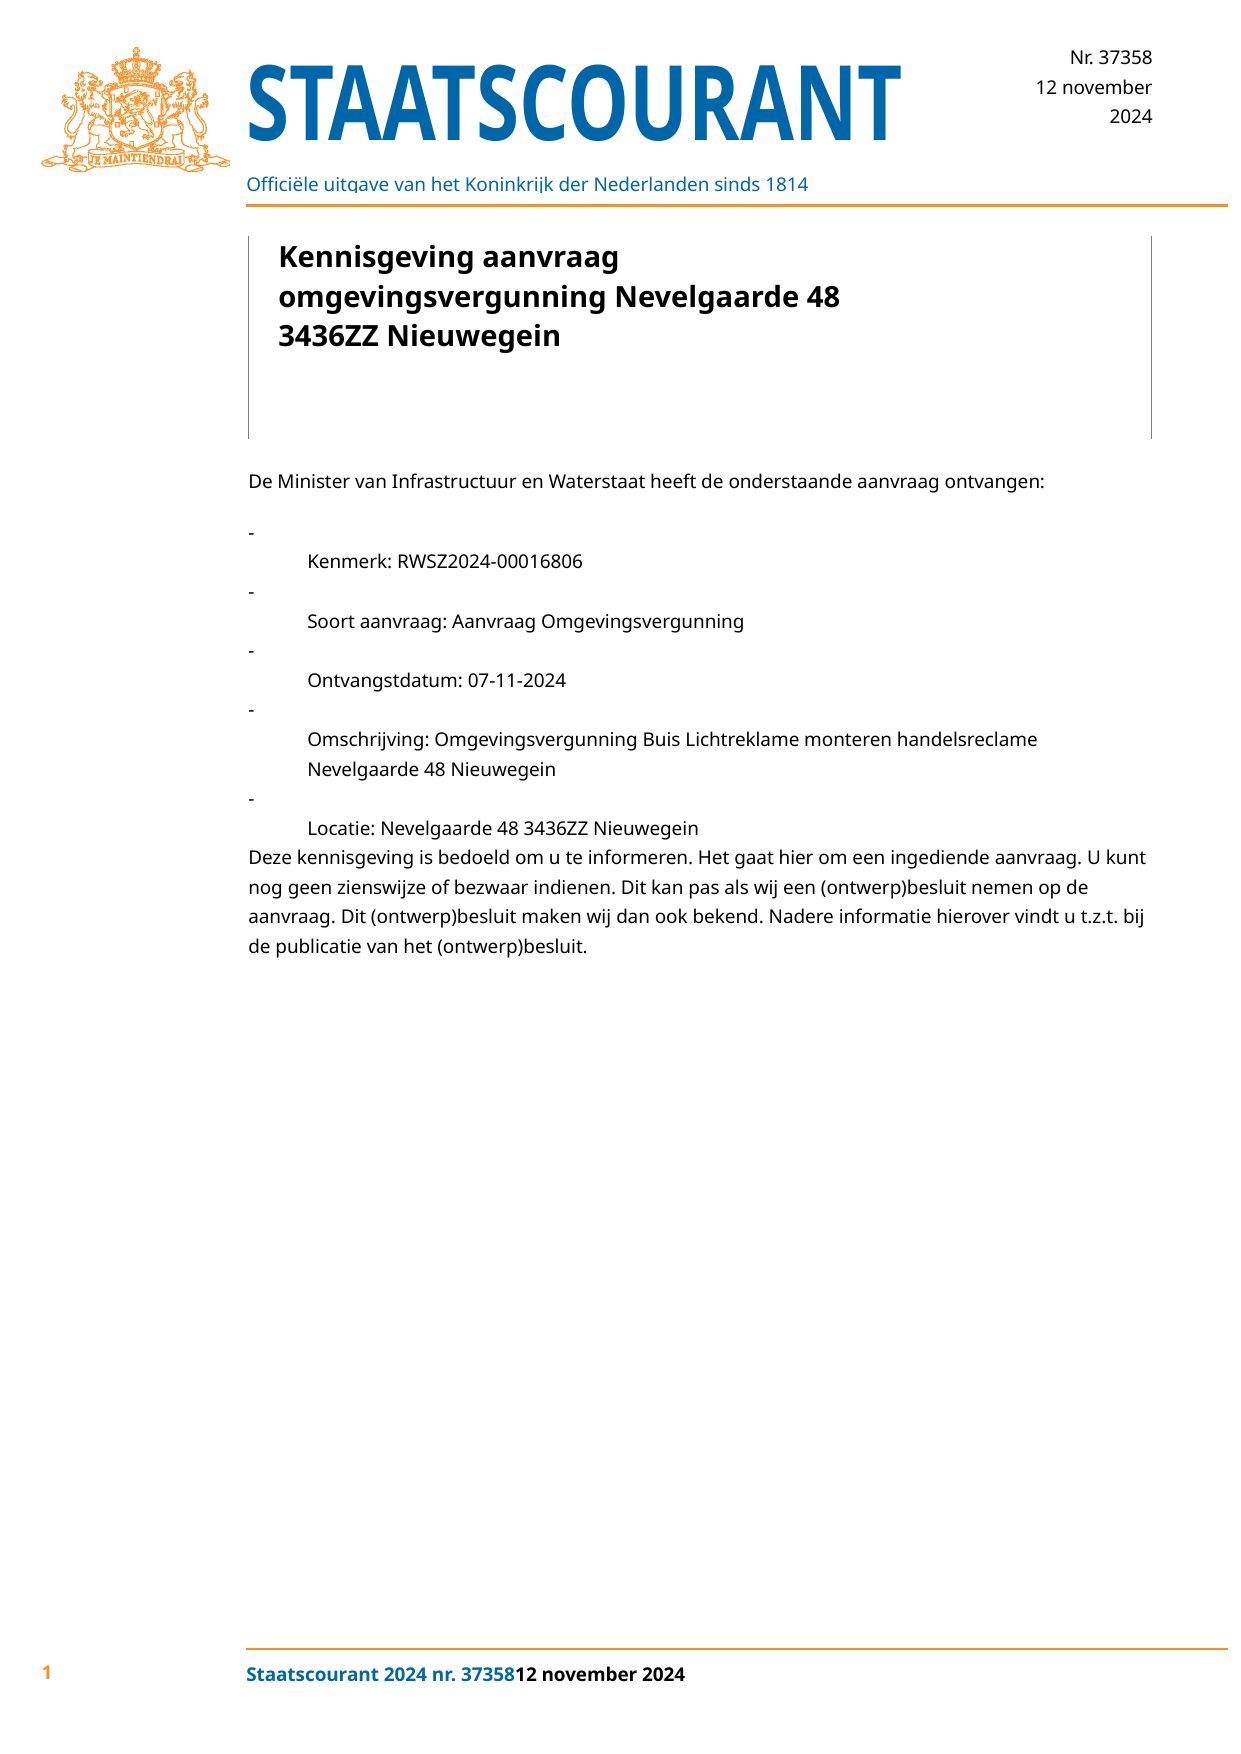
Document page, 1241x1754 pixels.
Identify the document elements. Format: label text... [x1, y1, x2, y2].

table_header Kennisgeving aanvraag omgevingsvergunning Nevelgaarde 48 3436ZZ Nieuwegein [249, 236, 850, 439]
picture [41, 47, 231, 172]
picture [912, 236, 1090, 414]
table_header [850, 236, 912, 413]
list Ontvangstdatum: 07-11-2024 [248, 667, 1152, 693]
list Kenmerk: RWSZ2024-00016806 [248, 549, 1152, 574]
list Omschrijving: Omgevingsvergunning Buis Lichtreklame monteren handelsreclame Nevelgaarde 48 Nieuwegein [248, 726, 1152, 781]
list Locatie: Nevelgaarde 48 3436ZZ Nieuwegein [248, 815, 1152, 841]
list Soort aanvraag: Aanvraag Omgevingsvergunning [248, 608, 1152, 633]
text Deze kennisgeving is bedoeld om u te informeren. Het gaat hier om een ingediende aanvraag. U kunt nog geen zienswijze of bezwaar indienen. Dit kan pas als wij een (ontwerp)besluit nemen op de aanvraag. Dit (ontwerp)besluit maken wij dan ook bekend. Nadere informatie hierover vindt u t.z.t. bij de publicatie van het (ontwerp)besluit. [248, 844, 1152, 959]
text De Minister van Infrastructuur en Waterstaat heeft de onderstaande aanvraag ontvangen: [248, 469, 1152, 494]
table_header [850, 414, 1151, 439]
table_header [1090, 236, 1151, 413]
